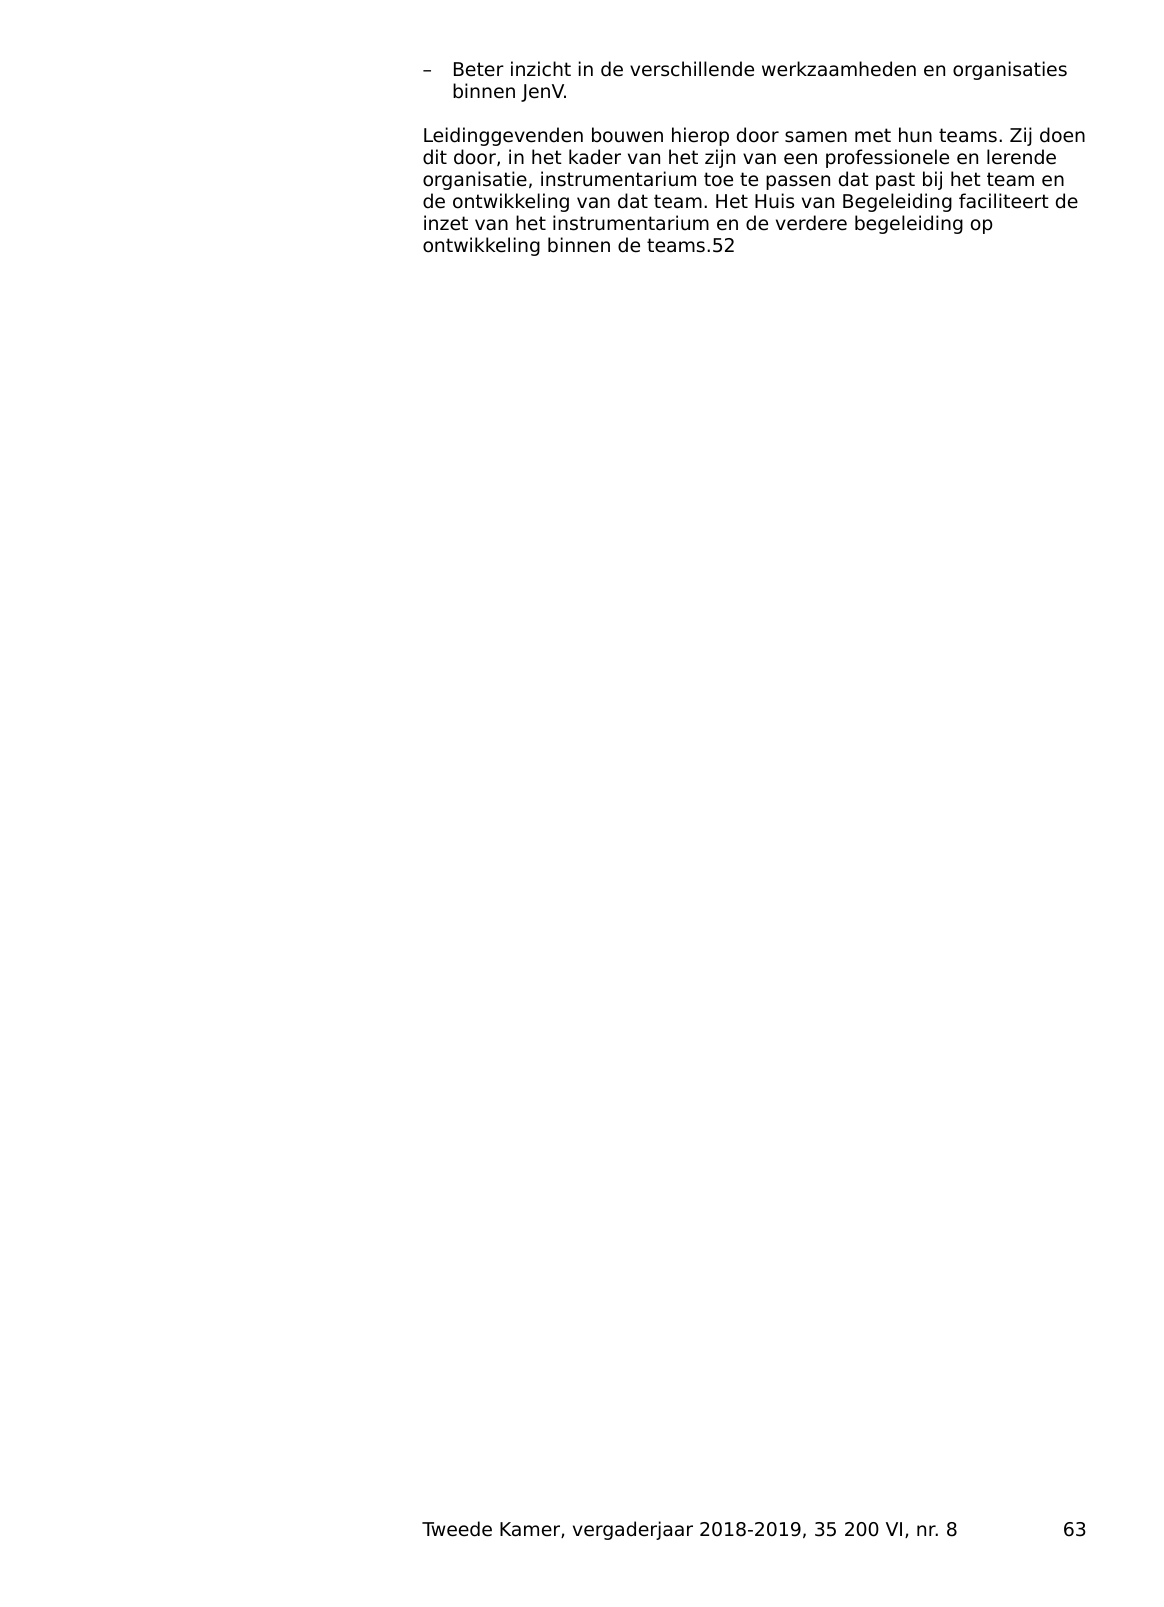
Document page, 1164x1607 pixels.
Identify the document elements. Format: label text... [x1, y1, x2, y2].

text – Beter inzicht in de verschillende werkzaamheden en organisaties binnen JenV. [422, 59, 1087, 103]
text Leidinggevenden bouwen hierop door samen met hun teams. Zij doen dit door, in het kader van het zijn van een professionele en lerende organisatie, instrumentarium toe te passen dat past bij het team en de ontwikkeling van dat team. Het Huis van Begeleiding faciliteert de inzet van het instrumentarium en de verdere begeleiding op ontwikkeling binnen de teams.52 [422, 125, 1087, 257]
